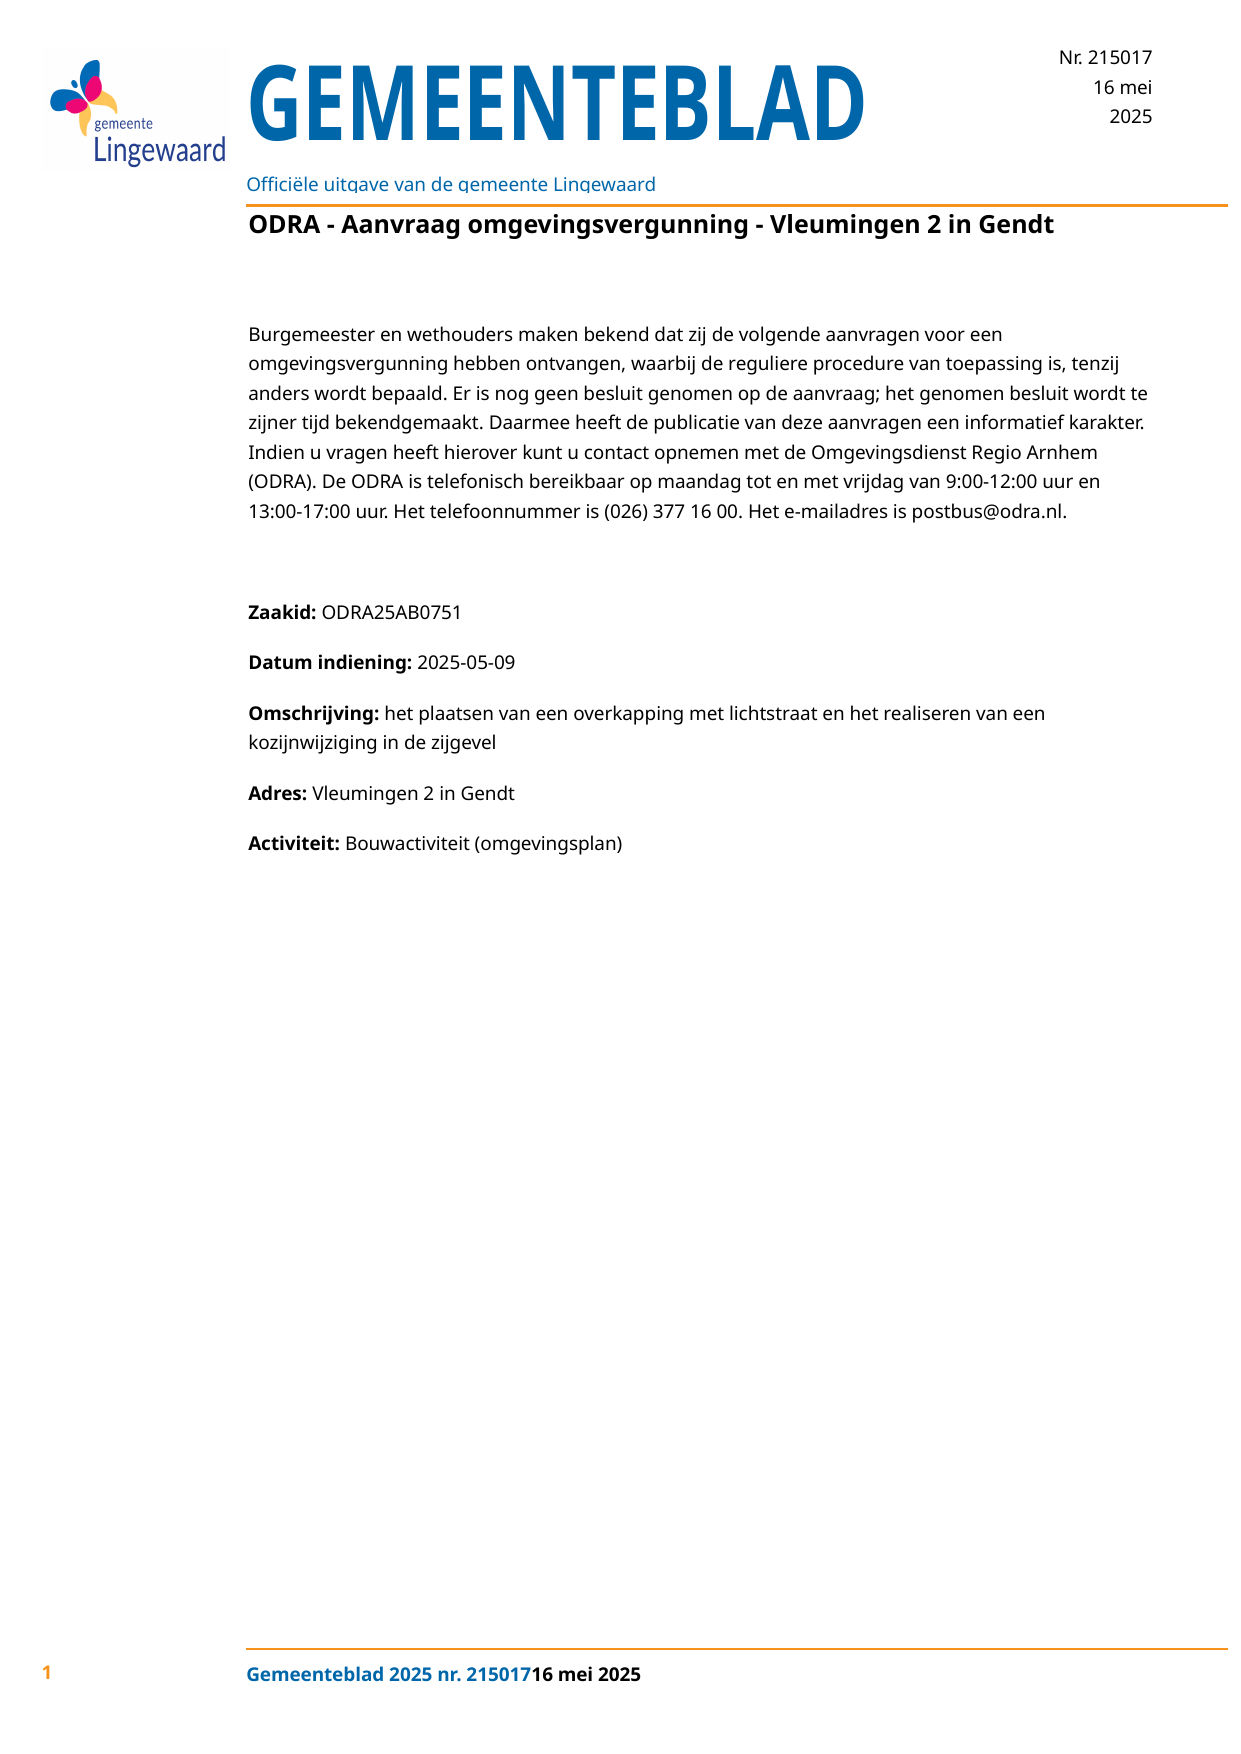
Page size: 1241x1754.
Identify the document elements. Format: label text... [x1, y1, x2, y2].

text ODRA - Aanvraag omgevingsvergunning - Vleumingen 2 in Gendt [248, 207, 1152, 241]
text Datum indiening: 2025-05-09 [248, 649, 1152, 675]
text Zaakid: ODRA25AB0751 [248, 599, 1152, 625]
text Adres: Vleumingen 2 in Gendt [248, 780, 1152, 806]
picture [41, 47, 231, 172]
text Activiteit: Bouwactiviteit (omgevingsplan) [248, 830, 1152, 856]
text Omschrijving: het plaatsen van een overkapping met lichtstraat en het realiseren van een kozijnwijziging in de zijgevel [248, 700, 1152, 755]
text Burgemeester en wethouders maken bekend dat zij de volgende aanvragen voor een omgevingsvergunning hebben ontvangen, waarbij de reguliere procedure van toepassing is, tenzij anders wordt bepaald. Er is nog geen besluit genomen op de aanvraag; het genomen besluit wordt te zijner tijd bekendgemaakt. Daarmee heeft de publicatie van deze aanvragen een informatief karakter. Indien u vragen heeft hierover kunt u contact opnemen met de Omgevingsdienst Regio Arnhem (ODRA). De ODRA is telefonisch bereikbaar op maandag tot en met vrijdag van 9:00-12:00 uur en 13:00-17:00 uur. Het telefoonnummer is (026) 377 16 00. Het e-mailadres is postbus@odra.nl. [248, 321, 1152, 524]
